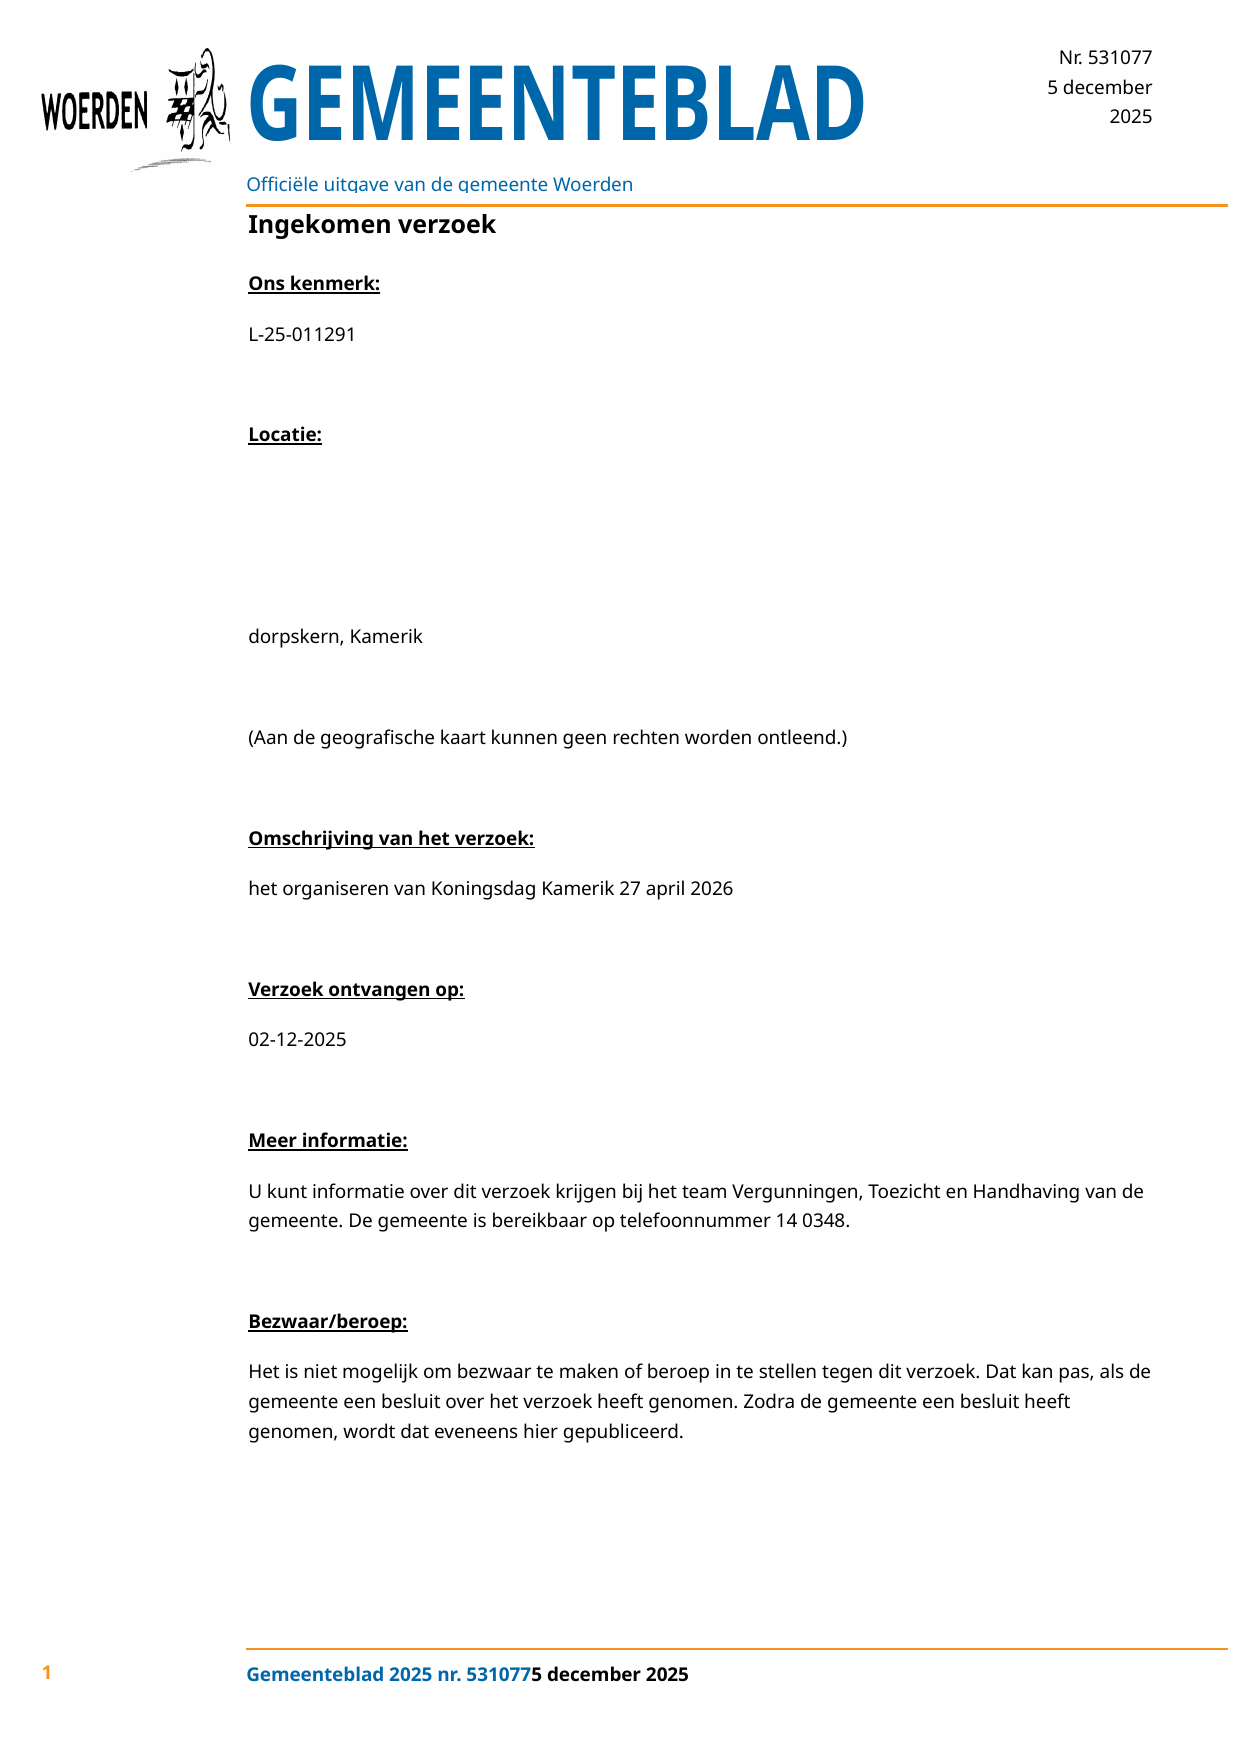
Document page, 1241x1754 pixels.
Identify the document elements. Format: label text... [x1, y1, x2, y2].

text dorpskern, Kamerik [248, 623, 1152, 649]
text het organiseren van Koningsdag Kamerik 27 april 2026 [248, 875, 1152, 901]
text Locatie: [248, 422, 1152, 447]
text Meer informatie: [248, 1127, 1152, 1153]
text Verzoek ontvangen op: [248, 976, 1152, 1002]
text L-25-011291 [248, 321, 1152, 346]
text Ingekomen verzoek [248, 207, 1152, 241]
text (Aan de geografische kaart kunnen geen rechten worden ontleend.) [248, 724, 1152, 750]
picture [41, 47, 231, 172]
text Ons kenmerk: [248, 270, 1152, 296]
text Het is niet mogelijk om bezwaar te maken of beroep in te stellen tegen dit verzoek. Dat kan pas, als de gemeente een besluit over het verzoek heeft genomen. Zodra de gemeente een besluit heeft genomen, wordt dat eveneens hier gepubliceerd. [248, 1359, 1152, 1443]
text U kunt informatie over dit verzoek krijgen bij het team Vergunningen, Toezicht en Handhaving van de gemeente. De gemeente is bereikbaar op telefoonnummer 14 0348. [248, 1178, 1152, 1233]
text Bezwaar/beroep: [248, 1308, 1152, 1334]
text 02-12-2025 [248, 1027, 1152, 1052]
text Omschrijving van het verzoek: [248, 825, 1152, 851]
